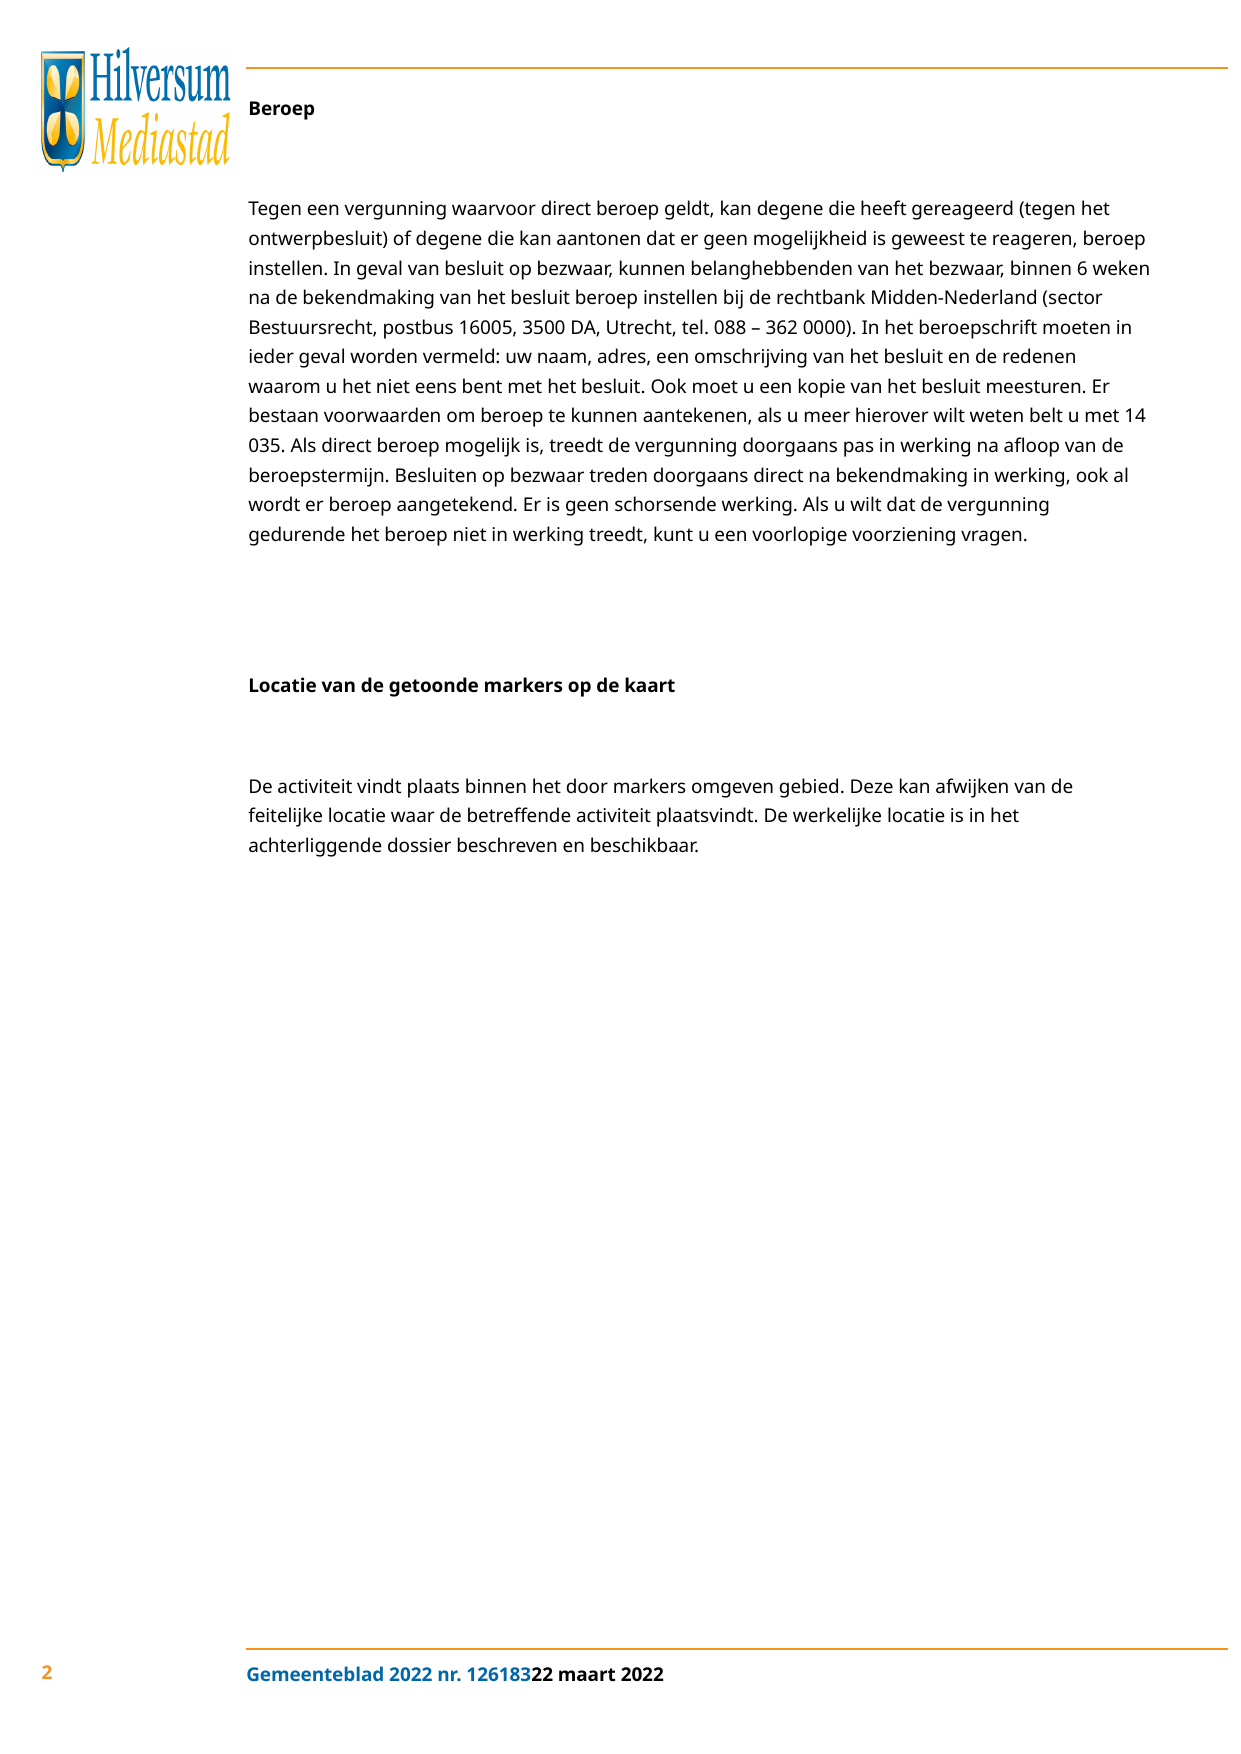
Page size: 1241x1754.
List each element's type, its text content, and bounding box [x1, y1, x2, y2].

text De activiteit vindt plaats binnen het door markers omgeven gebied. Deze kan afwijken van de feitelijke locatie waar de betreffende activiteit plaatsvindt. De werkelijke locatie is in het achterliggende dossier beschreven en beschikbaar. [248, 773, 1152, 858]
text Tegen een vergunning waarvoor direct beroep geldt, kan degene die heeft gereageerd (tegen het ontwerpbesluit) of degene die kan aantonen dat er geen mogelijkheid is geweest te reageren, beroep instellen. In geval van besluit op bezwaar, kunnen belanghebbenden van het bezwaar, binnen 6 weken na de bekendmaking van het besluit beroep instellen bij de rechtbank Midden-Nederland (sector Bestuursrecht, postbus 16005, 3500 DA, Utrecht, tel. 088 – 362 0000). In het beroepschrift moeten in ieder geval worden vermeld: uw naam, adres, een omschrijving van het besluit en de redenen waarom u het niet eens bent met het besluit. Ook moet u een kopie van het besluit meesturen. Er bestaan voorwaarden om beroep te kunnen aantekenen, als u meer hierover wilt weten belt u met 14 035. Als direct beroep mogelijk is, treedt de vergunning doorgaans pas in werking na afloop van de beroepstermijn. Besluiten op bezwaar treden doorgaans direct na bekendmaking in werking, ook al wordt er beroep aangetekend. Er is geen schorsende werking. Als u wilt dat de vergunning gedurende het beroep niet in werking treedt, kunt u een voorlopige voorziening vragen. [248, 196, 1152, 547]
picture [41, 47, 231, 172]
text Locatie van de getoonde markers op de kaart [248, 672, 1152, 698]
text Beroep [248, 95, 1152, 121]
